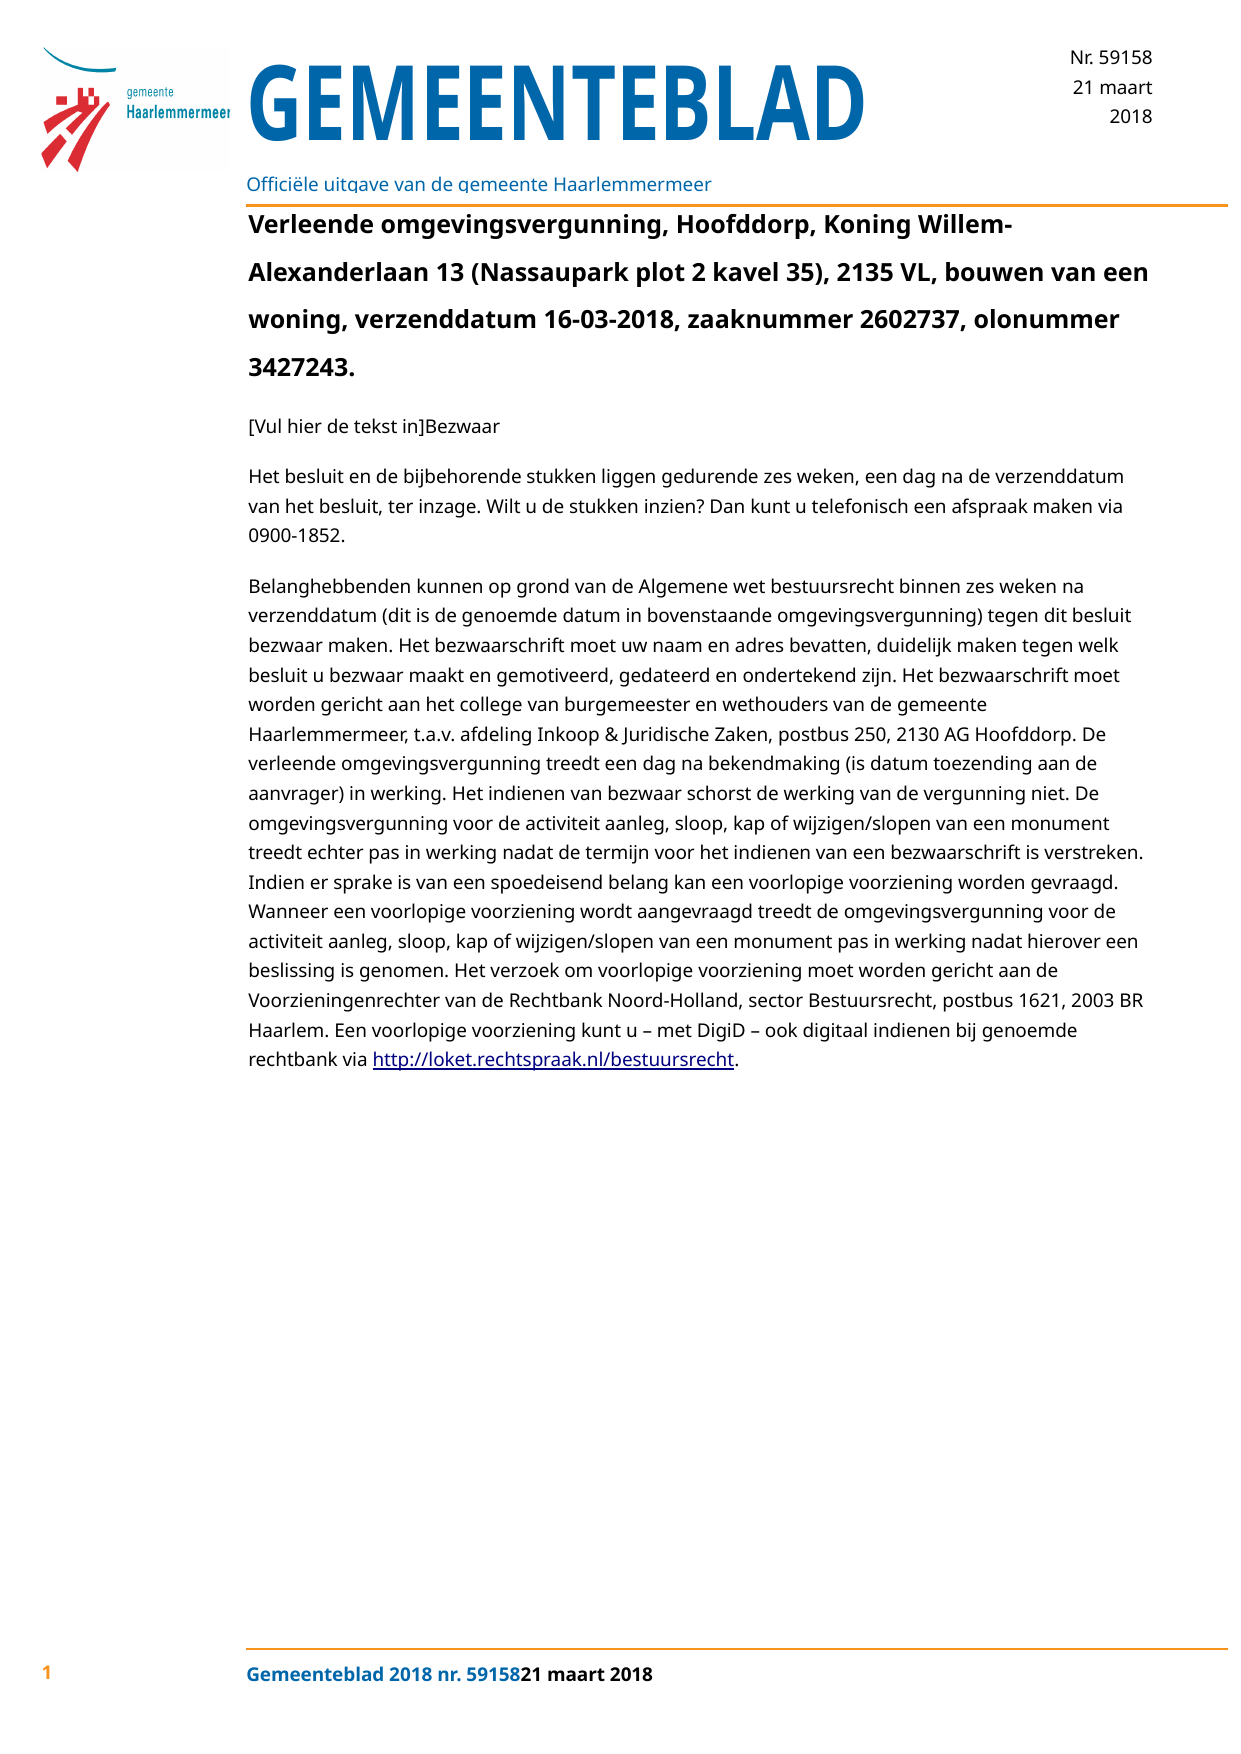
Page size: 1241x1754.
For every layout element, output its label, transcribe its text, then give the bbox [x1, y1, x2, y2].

text [Vul hier de tekst in]Bezwaar [248, 413, 1152, 439]
text Het besluit en de bijbehorende stukken liggen gedurende zes weken, een dag na de verzenddatum van het besluit, ter inzage. Wilt u de stukken inzien? Dan kunt u telefonisch een afspraak maken via 0900-1852. [248, 463, 1152, 548]
picture [41, 47, 231, 172]
text Verleende omgevingsvergunning, Hoofddorp, Koning Willem-Alexanderlaan 13 (Nassaupark plot 2 kavel 35), 2135 VL, bouwen van een woning, verzenddatum 16-03-2018, zaaknummer 2602737, olonummer 3427243. [248, 207, 1152, 384]
text Belanghebbenden kunnen op grond van de Algemene wet bestuursrecht binnen zes weken na verzenddatum (dit is de genoemde datum in bovenstaande omgevingsvergunning) tegen dit besluit bezwaar maken. Het bezwaarschrift moet uw naam en adres bevatten, duidelijk maken tegen welk besluit u bezwaar maakt en gemotiveerd, gedateerd en ondertekend zijn. Het bezwaarschrift moet worden gericht aan het college van burgemeester en wethouders van de gemeente Haarlemmermeer, t.a.v. afdeling Inkoop & Juridische Zaken, postbus 250, 2130 AG Hoofddorp. De verleende omgevingsvergunning treedt een dag na bekendmaking (is datum toezending aan de aanvrager) in werking. Het indienen van bezwaar schorst de werking van de vergunning niet. De omgevingsvergunning voor de activiteit aanleg, sloop, kap of wijzigen/slopen van een monument treedt echter pas in werking nadat de termijn voor het indienen van een bezwaarschrift is verstreken. Indien er sprake is van een spoedeisend belang kan een voorlopige voorziening worden gevraagd. Wanneer een voorlopige voorziening wordt aangevraagd treedt de omgevingsvergunning voor de activiteit aanleg, sloop, kap of wijzigen/slopen van een monument pas in werking nadat hierover een beslissing is genomen. Het verzoek om voorlopige voorziening moet worden gericht aan de Voorzieningenrechter van de Rechtbank Noord-Holland, sector Bestuursrecht, postbus 1621, 2003 BR Haarlem. Een voorlopige voorziening kunt u – met DigiD – ook digitaal indienen bij genoemde rechtbank via http://loket.rechtspraak.nl/bestuursrecht. [248, 573, 1152, 1072]
